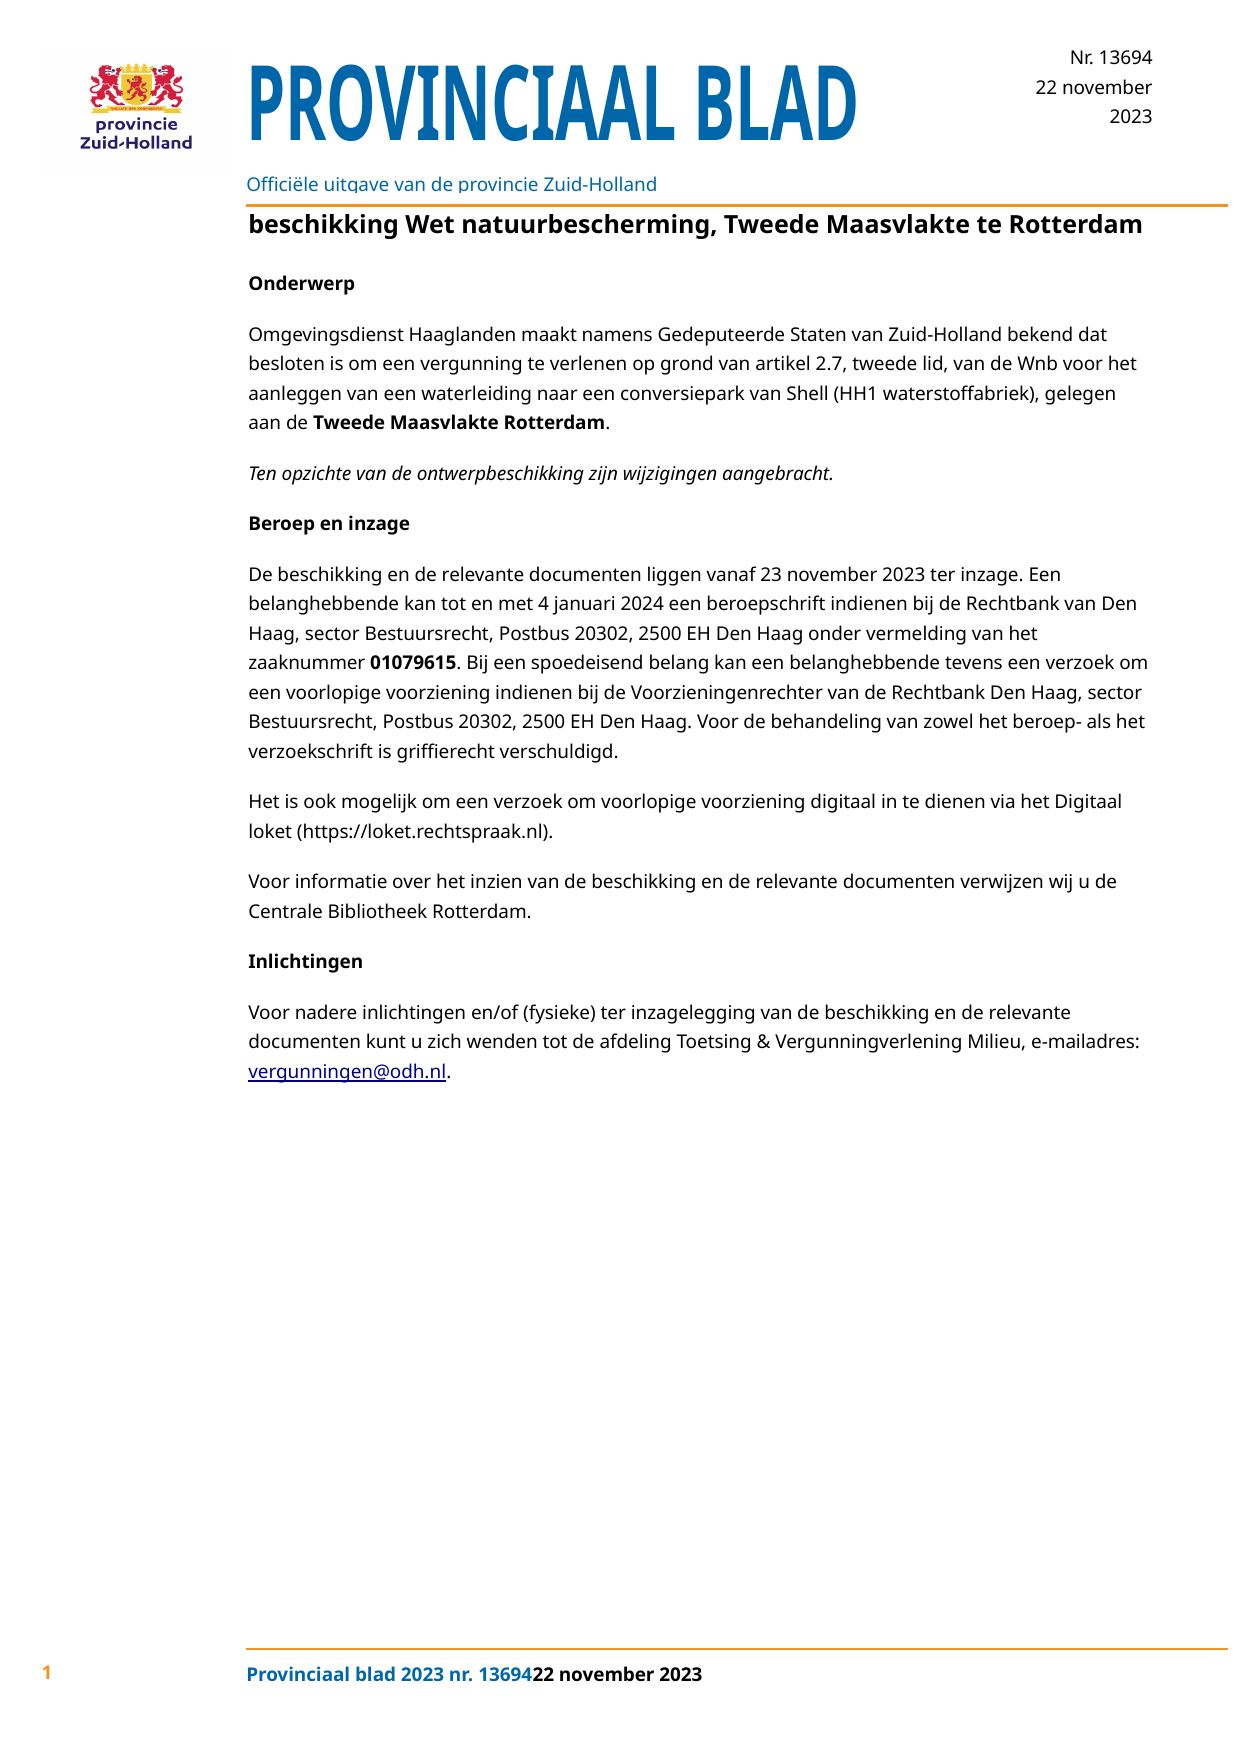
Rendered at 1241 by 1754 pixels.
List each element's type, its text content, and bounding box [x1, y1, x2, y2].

text Beroep en inzage [248, 510, 1152, 536]
picture [41, 47, 231, 172]
text Inlichtingen [248, 949, 1152, 974]
text Het is ook mogelijk om een verzoek om voorlopige voorziening digitaal in te dienen via het Digitaal loket (https://loket.rechtspraak.nl). [248, 789, 1152, 844]
text De beschikking en de relevante documenten liggen vanaf 23 november 2023 ter inzage. Een belanghebbende kan tot en met 4 januari 2024 een beroepschrift indienen bij de Rechtbank van Den Haag, sector Bestuursrecht, Postbus 20302, 2500 EH Den Haag onder vermelding van het zaaknummer 01079615. Bij een spoedeisend belang kan een belanghebbende tevens een verzoek om een voorlopige voorziening indienen bij de Voorzieningenrechter van de Rechtbank Den Haag, sector Bestuursrecht, Postbus 20302, 2500 EH Den Haag. Voor de behandeling van zowel het beroep- als het verzoekschrift is griffierecht verschuldigd. [248, 561, 1152, 764]
text Onderwerp [248, 270, 1152, 296]
text Voor informatie over het inzien van de beschikking en de relevante documenten verwijzen wij u de Centrale Bibliotheek Rotterdam. [248, 869, 1152, 924]
text Voor nadere inlichtingen en/of (fysieke) ter inzagelegging van de beschikking en de relevante documenten kunt u zich wenden tot de afdeling Toetsing & Vergunningverlening Milieu, e-mailadres: vergunningen@odh.nl. [248, 999, 1152, 1084]
text Omgevingsdienst Haaglanden maakt namens Gedeputeerde Staten van Zuid-Holland bekend dat besloten is om een vergunning te verlenen op grond van artikel 2.7, tweede lid, van de Wnb voor het aanleggen van een waterleiding naar een conversiepark van Shell (HH1 waterstoffabriek), gelegen aan de Tweede Maasvlakte Rotterdam. [248, 321, 1152, 435]
text Ten opzichte van de ontwerpbeschikking zijn wijzigingen aangebracht. [248, 460, 1152, 486]
text beschikking Wet natuurbescherming, Tweede Maasvlakte te Rotterdam [248, 207, 1152, 241]
